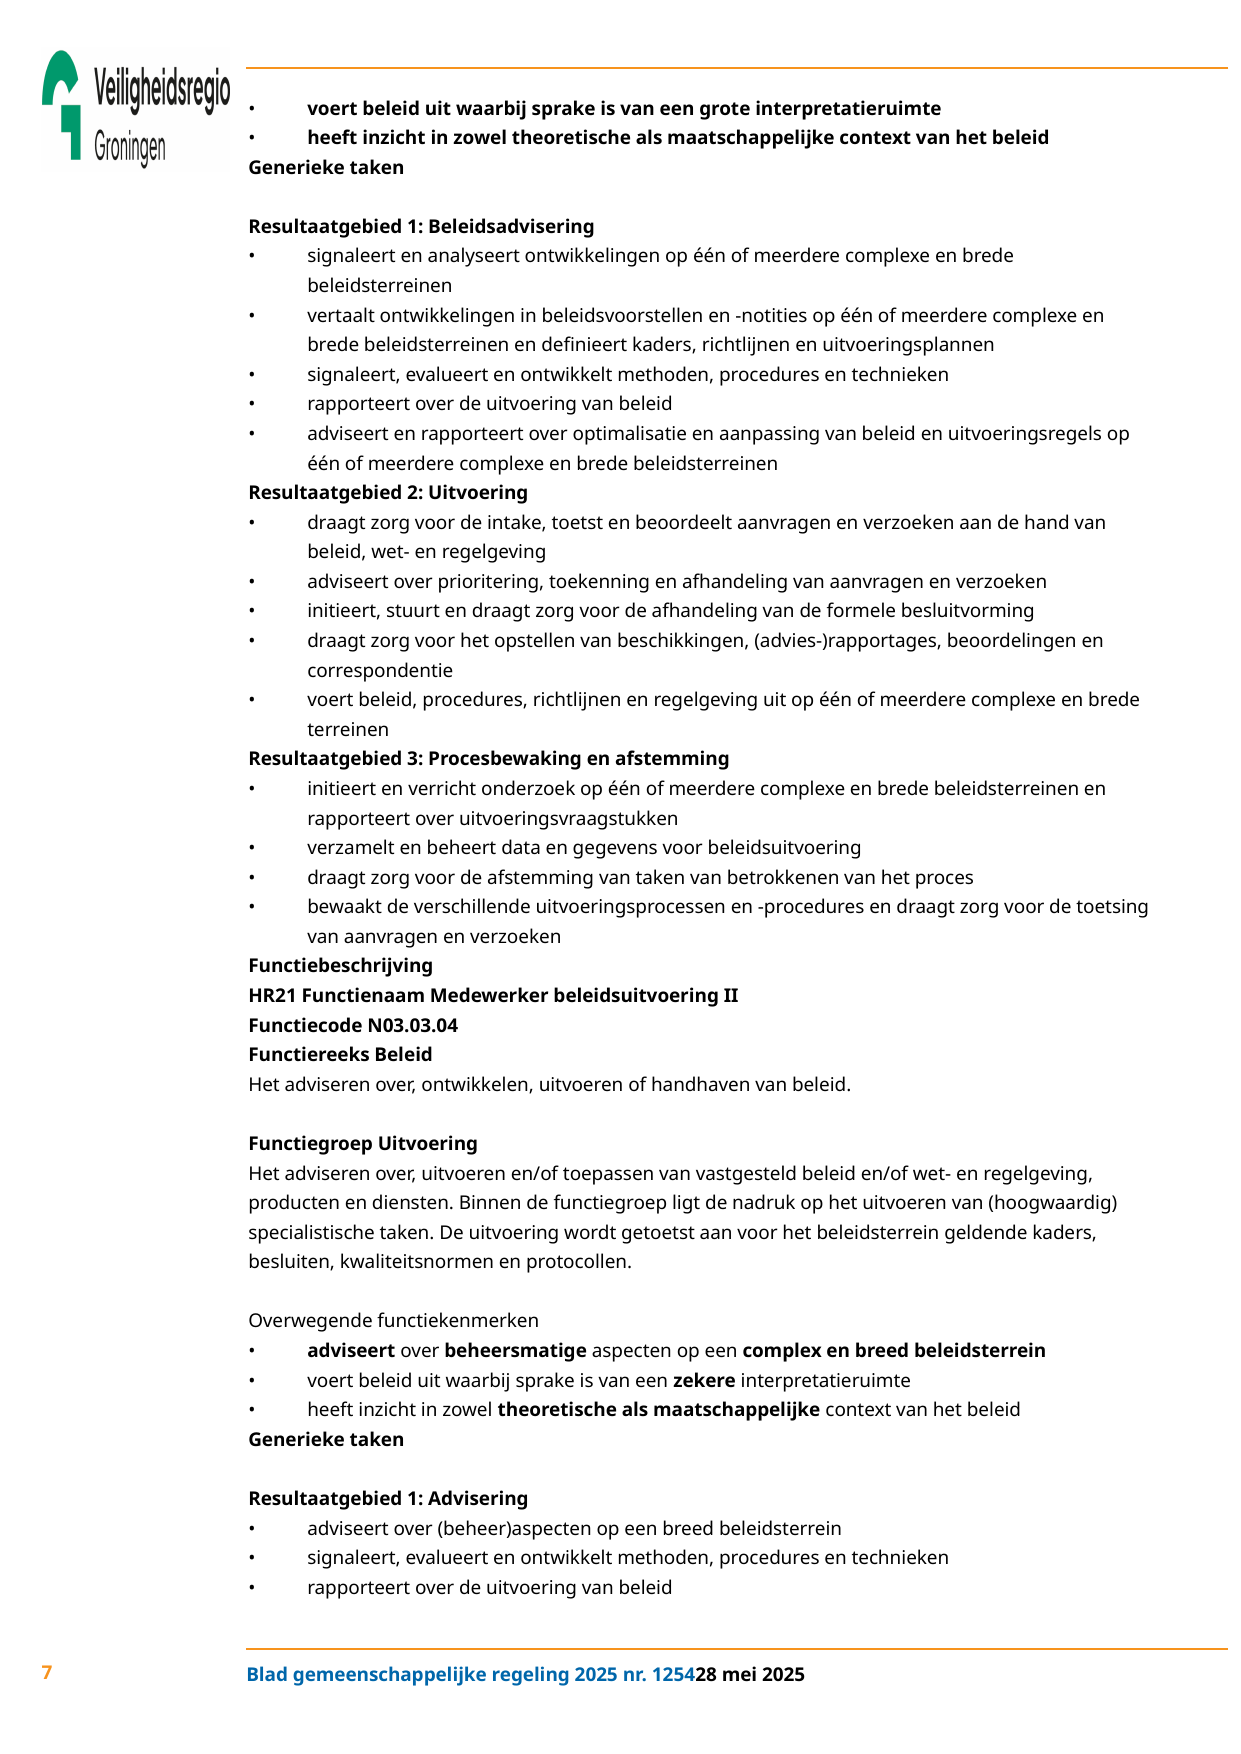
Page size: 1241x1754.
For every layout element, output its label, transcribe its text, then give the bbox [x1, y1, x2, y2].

list signaleert, evalueert en ontwikkelt methoden, procedures en technieken [248, 1544, 1152, 1570]
text Functiecode N03.03.04 [248, 1012, 1152, 1038]
list voert beleid uit waarbij sprake is van een zekere interpretatieruimte [248, 1367, 1152, 1393]
list heeft inzicht in zowel theoretische als maatschappelijke context van het beleid [248, 124, 1152, 150]
text Generieke taken [248, 1426, 1152, 1452]
text Functiereeks Beleid [248, 1041, 1152, 1067]
list voert beleid uit waarbij sprake is van een grote interpretatieruimte [248, 95, 1152, 121]
text Het adviseren over, uitvoeren en/of toepassen van vastgesteld beleid en/of wet- en regelgeving, producten en diensten. Binnen de functiegroep ligt de nadruk op het uitvoeren van (hoogwaardig) specialistische taken. De uitvoering wordt getoetst aan voor het beleidsterrein geldende kaders, besluiten, kwaliteitsnormen en protocollen. [248, 1160, 1152, 1274]
list adviseert over prioritering, toekenning en afhandeling van aanvragen en verzoeken [248, 568, 1152, 594]
text Generieke taken [248, 154, 1152, 180]
text Resultaatgebied 2: Uitvoering [248, 479, 1152, 505]
text Functiegroep Uitvoering [248, 1130, 1152, 1156]
list initieert en verricht onderzoek op één of meerdere complexe en brede beleidsterreinen en rapporteert over uitvoeringsvraagstukken [248, 775, 1152, 831]
list adviseert over (beheer)aspecten op een breed beleidsterrein [248, 1515, 1152, 1541]
list signaleert en analyseert ontwikkelingen op één of meerdere complexe en brede beleidsterreinen [248, 243, 1152, 298]
picture [41, 47, 231, 172]
list adviseert en rapporteert over optimalisatie en aanpassing van beleid en uitvoeringsregels op één of meerdere complexe en brede beleidsterreinen [248, 420, 1152, 476]
text Resultaatgebied 1: Beleidsadvisering [248, 213, 1152, 239]
text Overwegende functiekenmerken [248, 1308, 1152, 1333]
list draagt zorg voor de intake, toetst en beoordeelt aanvragen en verzoeken aan de hand van beleid, wet- en regelgeving [248, 509, 1152, 564]
text Het adviseren over, ontwikkelen, uitvoeren of handhaven van beleid. [248, 1071, 1152, 1097]
list voert beleid, procedures, richtlijnen en regelgeving uit op één of meerdere complexe en brede terreinen [248, 686, 1152, 742]
text Resultaatgebied 1: Advisering [248, 1485, 1152, 1511]
text Resultaatgebied 3: Procesbewaking en afstemming [248, 746, 1152, 771]
list vertaalt ontwikkelingen in beleidsvoorstellen en -notities op één of meerdere complexe en brede beleidsterreinen en definieert kaders, richtlijnen en uitvoeringsplannen [248, 302, 1152, 357]
list heeft inzicht in zowel theoretische als maatschappelijke context van het beleid [248, 1396, 1152, 1422]
list signaleert, evalueert en ontwikkelt methoden, procedures en technieken [248, 361, 1152, 387]
list rapporteert over de uitvoering van beleid [248, 391, 1152, 416]
text Functiebeschrijving [248, 953, 1152, 978]
list verzamelt en beheert data en gegevens voor beleidsuitvoering [248, 834, 1152, 860]
list initieert, stuurt en draagt zorg voor de afhandeling van de formele besluitvorming [248, 598, 1152, 623]
list adviseert over beheersmatige aspecten op een complex en breed beleidsterrein [248, 1337, 1152, 1363]
list bewaakt de verschillende uitvoeringsprocessen en -procedures en draagt zorg voor de toetsing van aanvragen en verzoeken [248, 893, 1152, 949]
text HR21 Functienaam Medewerker beleidsuitvoering II [248, 982, 1152, 1008]
list rapporteert over de uitvoering van beleid [248, 1574, 1152, 1600]
list draagt zorg voor de afstemming van taken van betrokkenen van het proces [248, 864, 1152, 890]
list draagt zorg voor het opstellen van beschikkingen, (advies-)rapportages, beoordelingen en correspondentie [248, 627, 1152, 683]
